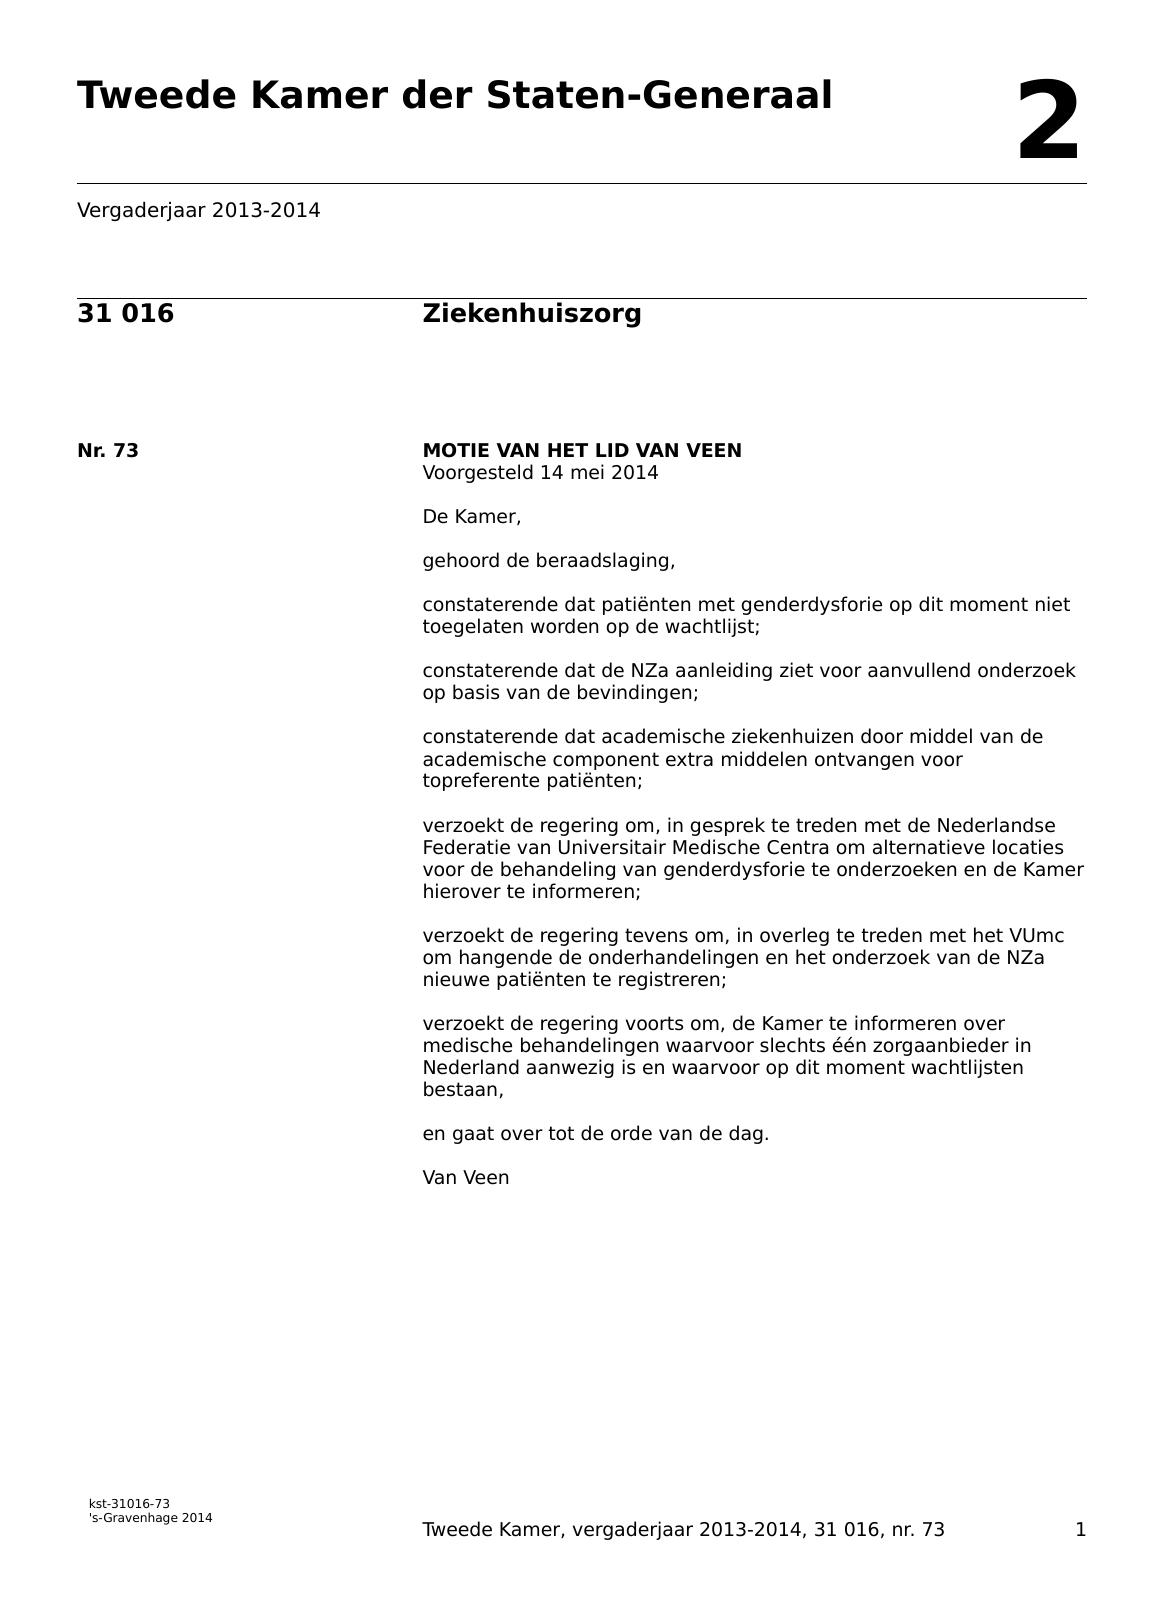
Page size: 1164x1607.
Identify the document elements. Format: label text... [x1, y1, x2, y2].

text 's-Gravenhage 2014 [88, 1511, 323, 1525]
subtitle 31 016 Ziekenhuiszorg [77, 299, 1087, 329]
text Van Veen [422, 1167, 1087, 1189]
text Voorgesteld 14 mei 2014 [422, 462, 1087, 484]
text constaterende dat academische ziekenhuizen door middel van de academische component extra middelen ontvangen voor topreferente patiënten; [422, 726, 1087, 792]
table_header 2 [886, 59, 1087, 183]
text constaterende dat patiënten met genderdysforie op dit moment niet toegelaten worden op de wachtlijst; [422, 594, 1087, 638]
text verzoekt de regering om, in gesprek te treden met de Nederlandse Federatie van Universitair Medische Centra om alternatieve locaties voor de behandeling van genderdysforie te onderzoeken en de Kamer hierover te informeren; [422, 814, 1087, 902]
text constaterende dat de NZa aanleiding ziet voor aanvullend onderzoek op basis van de bevindingen; [422, 660, 1087, 704]
text De Kamer, [422, 506, 1087, 528]
text gehoord de beraadslaging, [422, 550, 1087, 572]
text verzoekt de regering voorts om, de Kamer te informeren over medische behandelingen waarvoor slechts één zorgaanbieder in Nederland aanwezig is en waarvoor op dit moment wachtlijsten bestaan, [422, 1013, 1087, 1101]
text kst-31016-73 [88, 1497, 323, 1511]
table_cell Vergaderjaar 2013-2014 [77, 184, 1087, 298]
text en gaat over tot de orde van de dag. [422, 1123, 1087, 1145]
subtitle Nr. 73 MOTIE VAN HET LID VAN VEEN [77, 440, 1087, 462]
text verzoekt de regering tevens om, in overleg te treden met het VUmc om hangende de onderhandelingen en het onderzoek van de NZa nieuwe patiënten te registreren; [422, 925, 1087, 991]
table_header Tweede Kamer der Staten-Generaal [77, 59, 886, 183]
